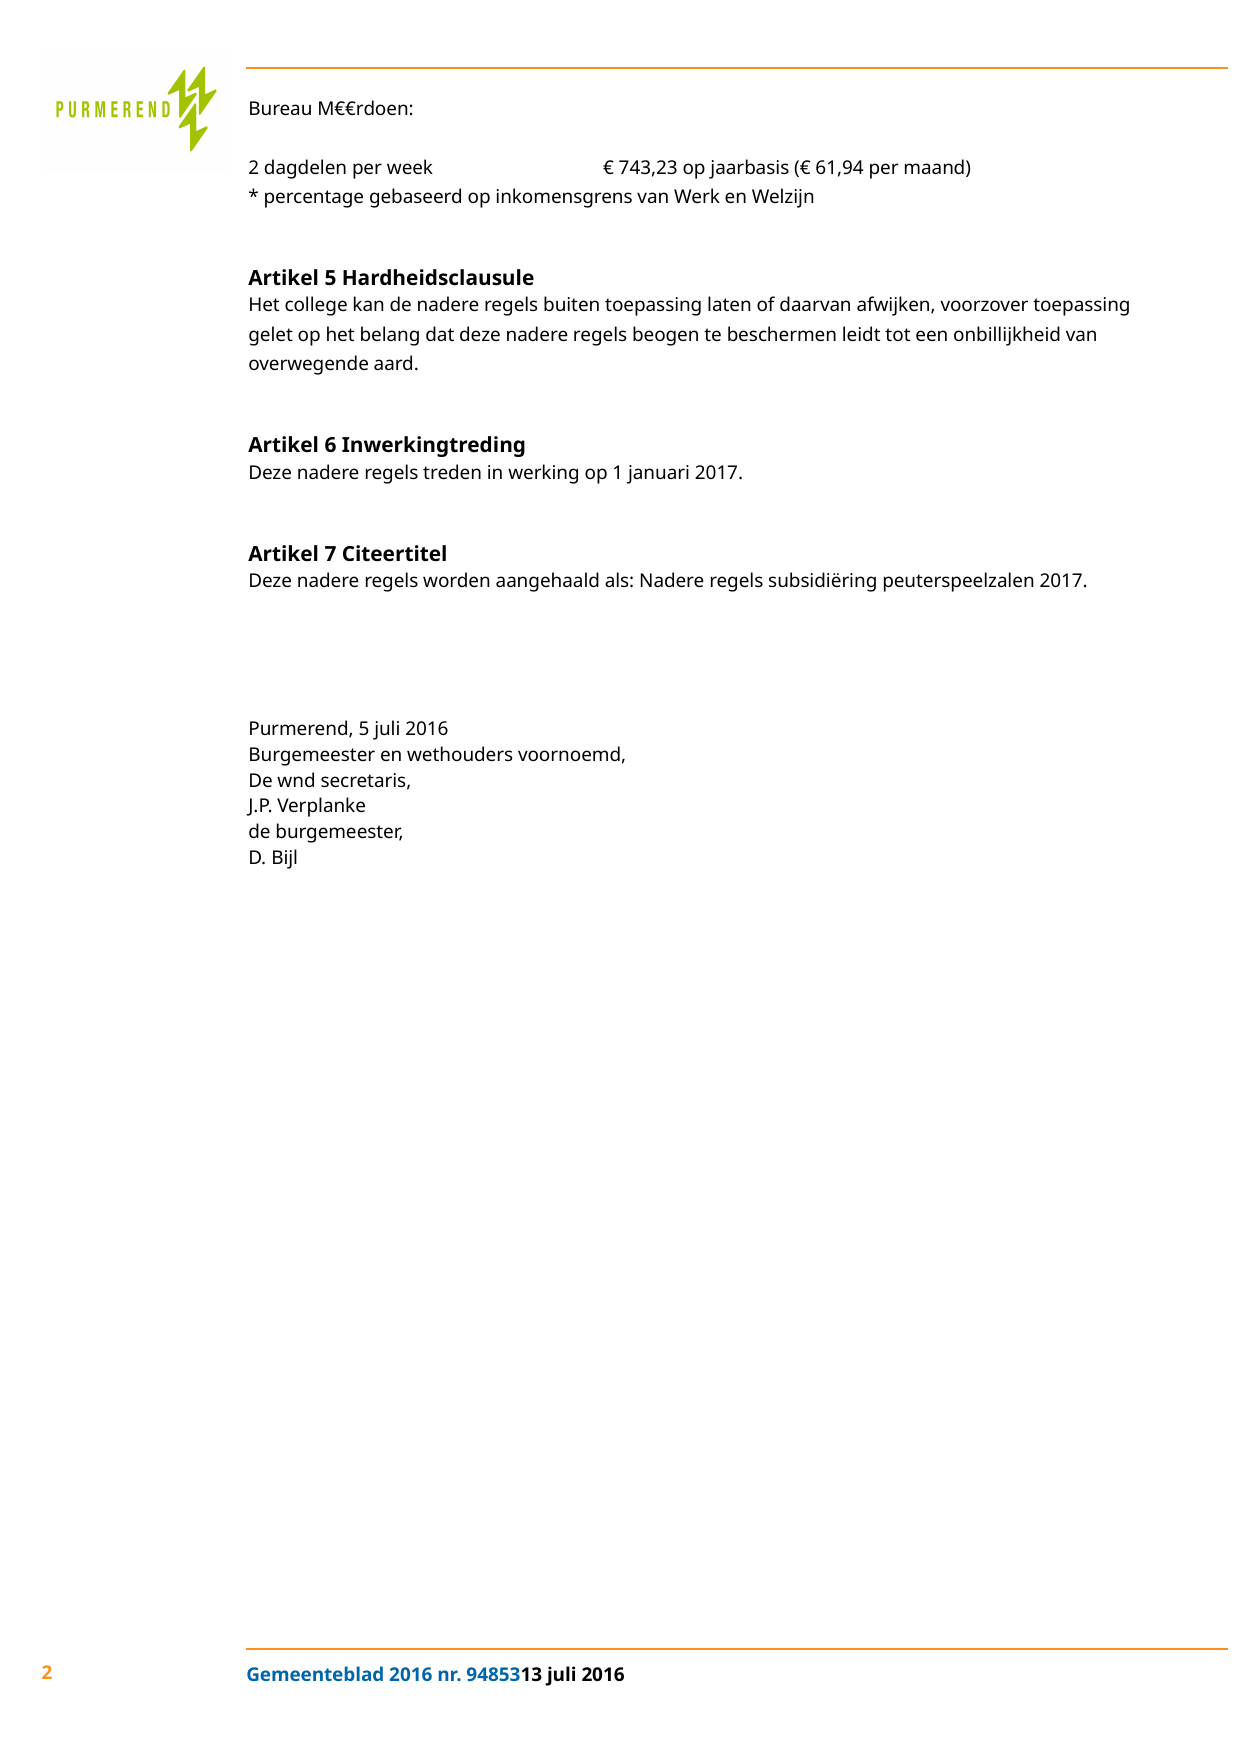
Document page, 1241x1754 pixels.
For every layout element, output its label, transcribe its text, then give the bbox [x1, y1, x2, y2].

table_header € 743,23 op jaarbasis (€ 61,94 per maand) [603, 154, 1152, 180]
text D. Bijl [248, 844, 1152, 870]
text Artikel 7 Citeertitel [248, 539, 1152, 567]
text Burgemeester en wethouders voornoemd, [248, 741, 1152, 767]
picture [41, 47, 231, 172]
text de burgemeester, [248, 818, 1152, 844]
text Purmerend, 5 juli 2016 [248, 715, 1152, 741]
text Artikel 5 Hardheidsclausule [248, 263, 1152, 291]
text Artikel 6 Inwerkingtreding [248, 431, 1152, 459]
text Deze nadere regels worden aangehaald als: Nadere regels subsidiëring peuterspeelzalen 2017. [248, 567, 1152, 593]
text * percentage gebaseerd op inkomensgrens van Werk en Welzijn [248, 183, 1152, 209]
text Het college kan de nadere regels buiten toepassing laten of daarvan afwijken, voorzover toepassing gelet op het belang dat deze nadere regels beogen te beschermen leidt tot een onbillijkheid van overwegende aard. [248, 291, 1152, 376]
text Deze nadere regels treden in werking op 1 januari 2017. [248, 459, 1152, 485]
text Bureau M€€rdoen: [248, 95, 1152, 121]
table_header 2 dagdelen per week [248, 154, 603, 180]
text J.P. Verplanke [248, 793, 1152, 818]
text De wnd secretaris, [248, 767, 1152, 793]
